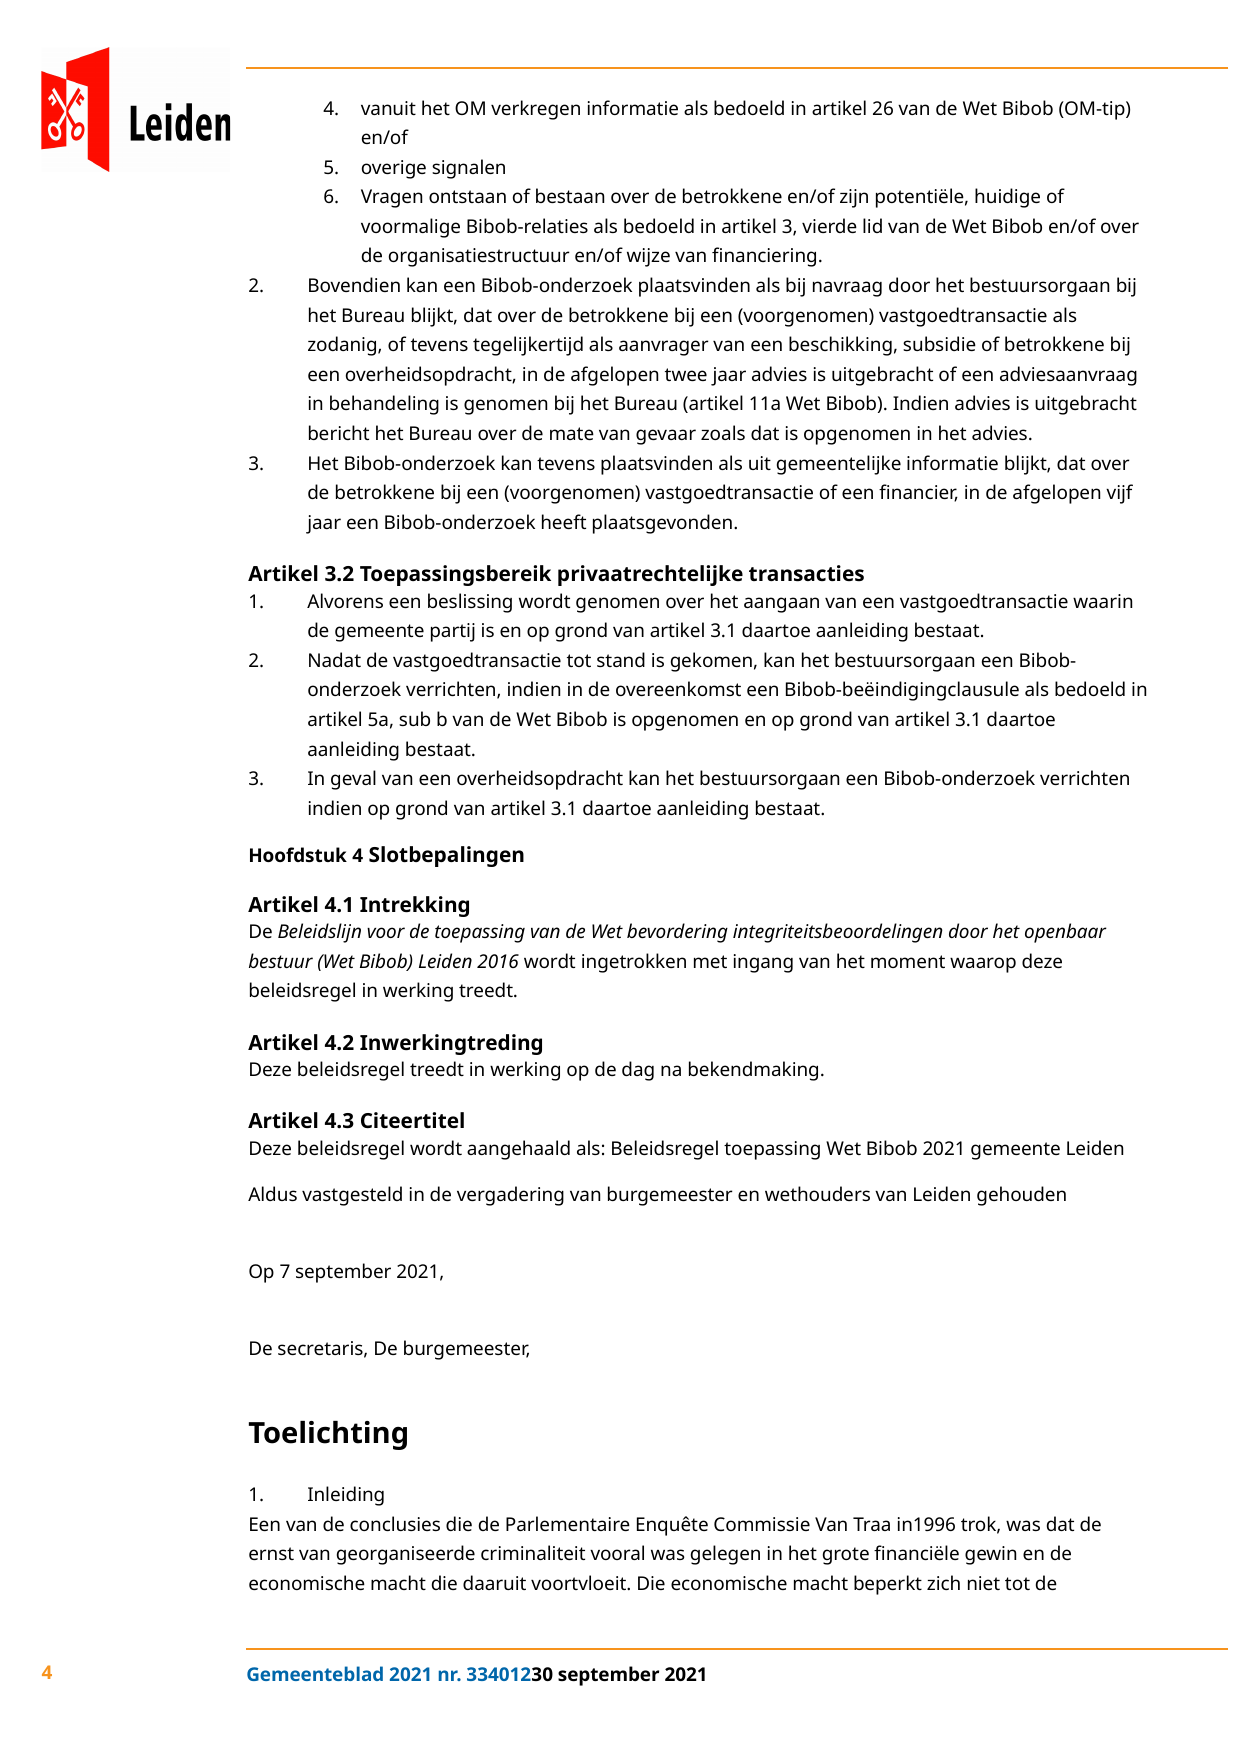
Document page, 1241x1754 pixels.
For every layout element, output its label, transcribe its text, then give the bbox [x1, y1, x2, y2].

list In geval van een overheidsopdracht kan het bestuursorgaan een Bibob-onderzoek verrichten indien op grond van artikel 3.1 daartoe aanleiding bestaat. [248, 765, 1152, 821]
list Het Bibob-onderzoek kan tevens plaatsvinden als uit gemeentelijke informatie blijkt, dat over de betrokkene bij een (voorgenomen) vastgoedtransactie of een financier, in de afgelopen vijf jaar een Bibob-onderzoek heeft plaatsgevonden. [248, 450, 1152, 535]
text Toelichting [248, 1412, 1152, 1452]
text Artikel 3.2 Toepassingsbereik privaatrechtelijke transacties [248, 559, 1152, 588]
list Bovendien kan een Bibob-onderzoek plaatsvinden als bij navraag door het bestuursorgaan bij het Bureau blijkt, dat over de betrokkene bij een (voorgenomen) vastgoedtransactie als zodanig, of tevens tegelijkertijd als aanvrager van een beschikking, subsidie of betrokkene bij een overheidsopdracht, in de afgelopen twee jaar advies is uitgebracht of een adviesaanvraag in behandeling is genomen bij het Bureau (artikel 11a Wet Bibob). Indien advies is uitgebracht bericht het Bureau over de mate van gevaar zoals dat is opgenomen in het advies. [248, 272, 1152, 446]
text De secretaris, De burgemeester, [248, 1335, 1152, 1361]
text Deze beleidsregel treedt in werking op de dag na bekendmaking. [248, 1056, 1152, 1082]
list overige signalen [323, 154, 1152, 180]
list Nadat de vastgoedtransactie tot stand is gekomen, kan het bestuursorgaan een Bibob-onderzoek verrichten, indien in de overeenkomst een Bibob-beëindigingclausule als bedoeld in artikel 5a, sub b van de Wet Bibob is opgenomen en op grond van artikel 3.1 daartoe aanleiding bestaat. [248, 647, 1152, 761]
text Hoofdstuk 4 Slotbepalingen [248, 841, 1152, 869]
list Vragen ontstaan of bestaan over de betrokkene en/of zijn potentiële, huidige of voormalige Bibob-relaties als bedoeld in artikel 3, vierde lid van de Wet Bibob en/of over de organisatiestructuur en/of wijze van financiering. [323, 183, 1152, 268]
list Inleiding [248, 1481, 1152, 1507]
list vanuit het OM verkregen informatie als bedoeld in artikel 26 van de Wet Bibob (OM-tip) en/of [323, 95, 1152, 150]
text Een van de conclusies die de Parlementaire Enquête Commissie Van Traa in1996 trok, was dat de ernst van georganiseerde criminaliteit vooral was gelegen in het grote financiële gewin en de economische macht die daaruit voortvloeit. Die economische macht beperkt zich niet tot de [248, 1511, 1152, 1596]
text De Beleidslijn voor de toepassing van de Wet bevordering integriteitsbeoordelingen door het openbaar bestuur (Wet Bibob) Leiden 2016 wordt ingetrokken met ingang van het moment waarop deze beleidsregel in werking treedt. [248, 918, 1152, 1003]
text Artikel 4.3 Citeertitel [248, 1107, 1152, 1135]
picture [41, 47, 231, 172]
text Op 7 september 2021, [248, 1258, 1152, 1284]
text Artikel 4.1 Intrekking [248, 890, 1152, 918]
list Alvorens een beslissing wordt genomen over het aangaan van een vastgoedtransactie waarin de gemeente partij is en op grond van artikel 3.1 daartoe aanleiding bestaat. [248, 588, 1152, 643]
text Artikel 4.2 Inwerkingtreding [248, 1028, 1152, 1056]
text Aldus vastgesteld in de vergadering van burgemeester en wethouders van Leiden gehouden [248, 1181, 1152, 1206]
text Deze beleidsregel wordt aangehaald als: Beleidsregel toepassing Wet Bibob 2021 gemeente Leiden [248, 1135, 1152, 1161]
